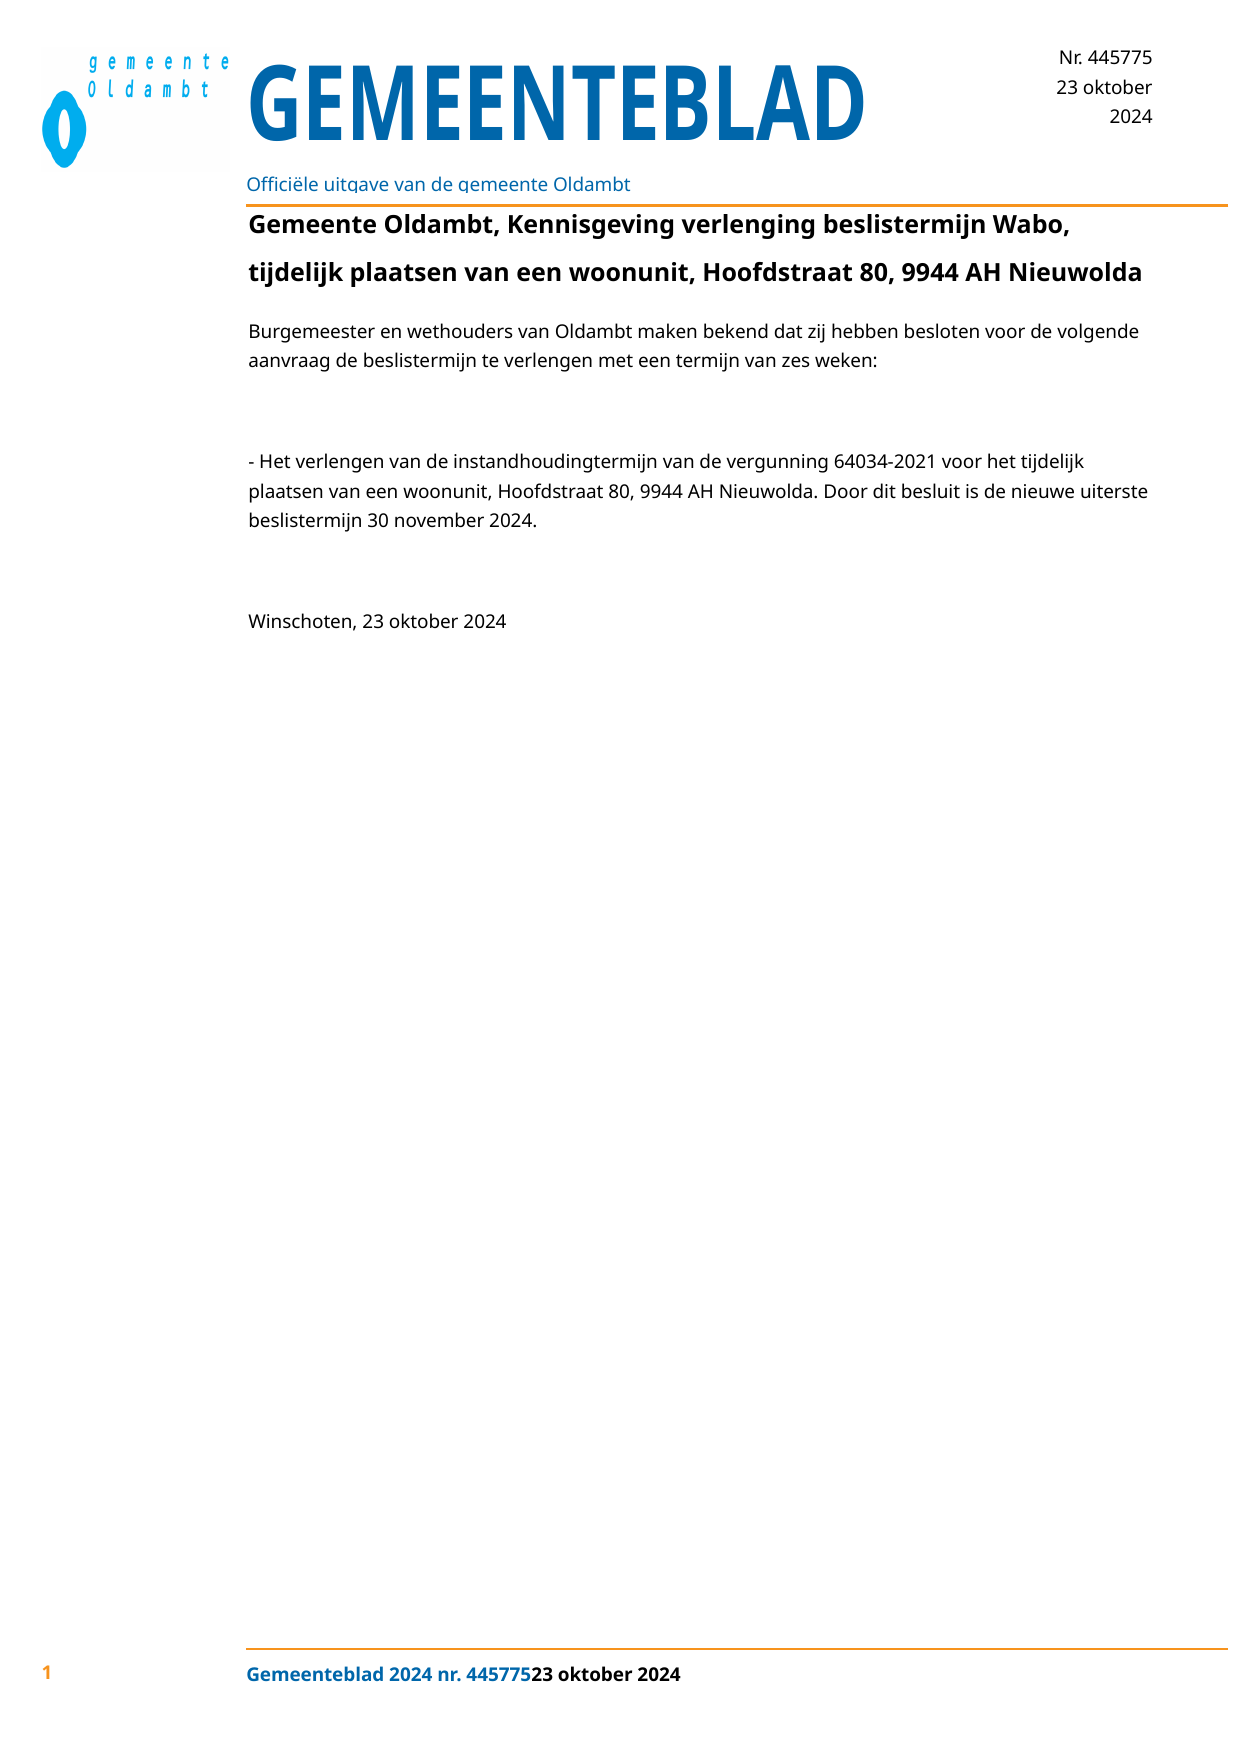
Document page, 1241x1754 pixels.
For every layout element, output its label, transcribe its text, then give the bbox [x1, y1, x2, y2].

picture [41, 47, 231, 172]
text Burgemeester en wethouders van Oldambt maken bekend dat zij hebben besloten voor de volgende aanvraag de beslistermijn te verlengen met een termijn van zes weken: [248, 318, 1152, 373]
text Gemeente Oldambt, Kennisgeving verlenging beslistermijn Wabo, tijdelijk plaatsen van een woonunit, Hoofdstraat 80, 9944 AH Nieuwolda [248, 207, 1152, 288]
text Winschoten, 23 oktober 2024 [248, 608, 1152, 634]
text - Het verlengen van de instandhoudingtermijn van de vergunning 64034-2021 voor het tijdelijk plaatsen van een woonunit, Hoofdstraat 80, 9944 AH Nieuwolda. Door dit besluit is de nieuwe uiterste beslistermijn 30 november 2024. [248, 448, 1152, 533]
